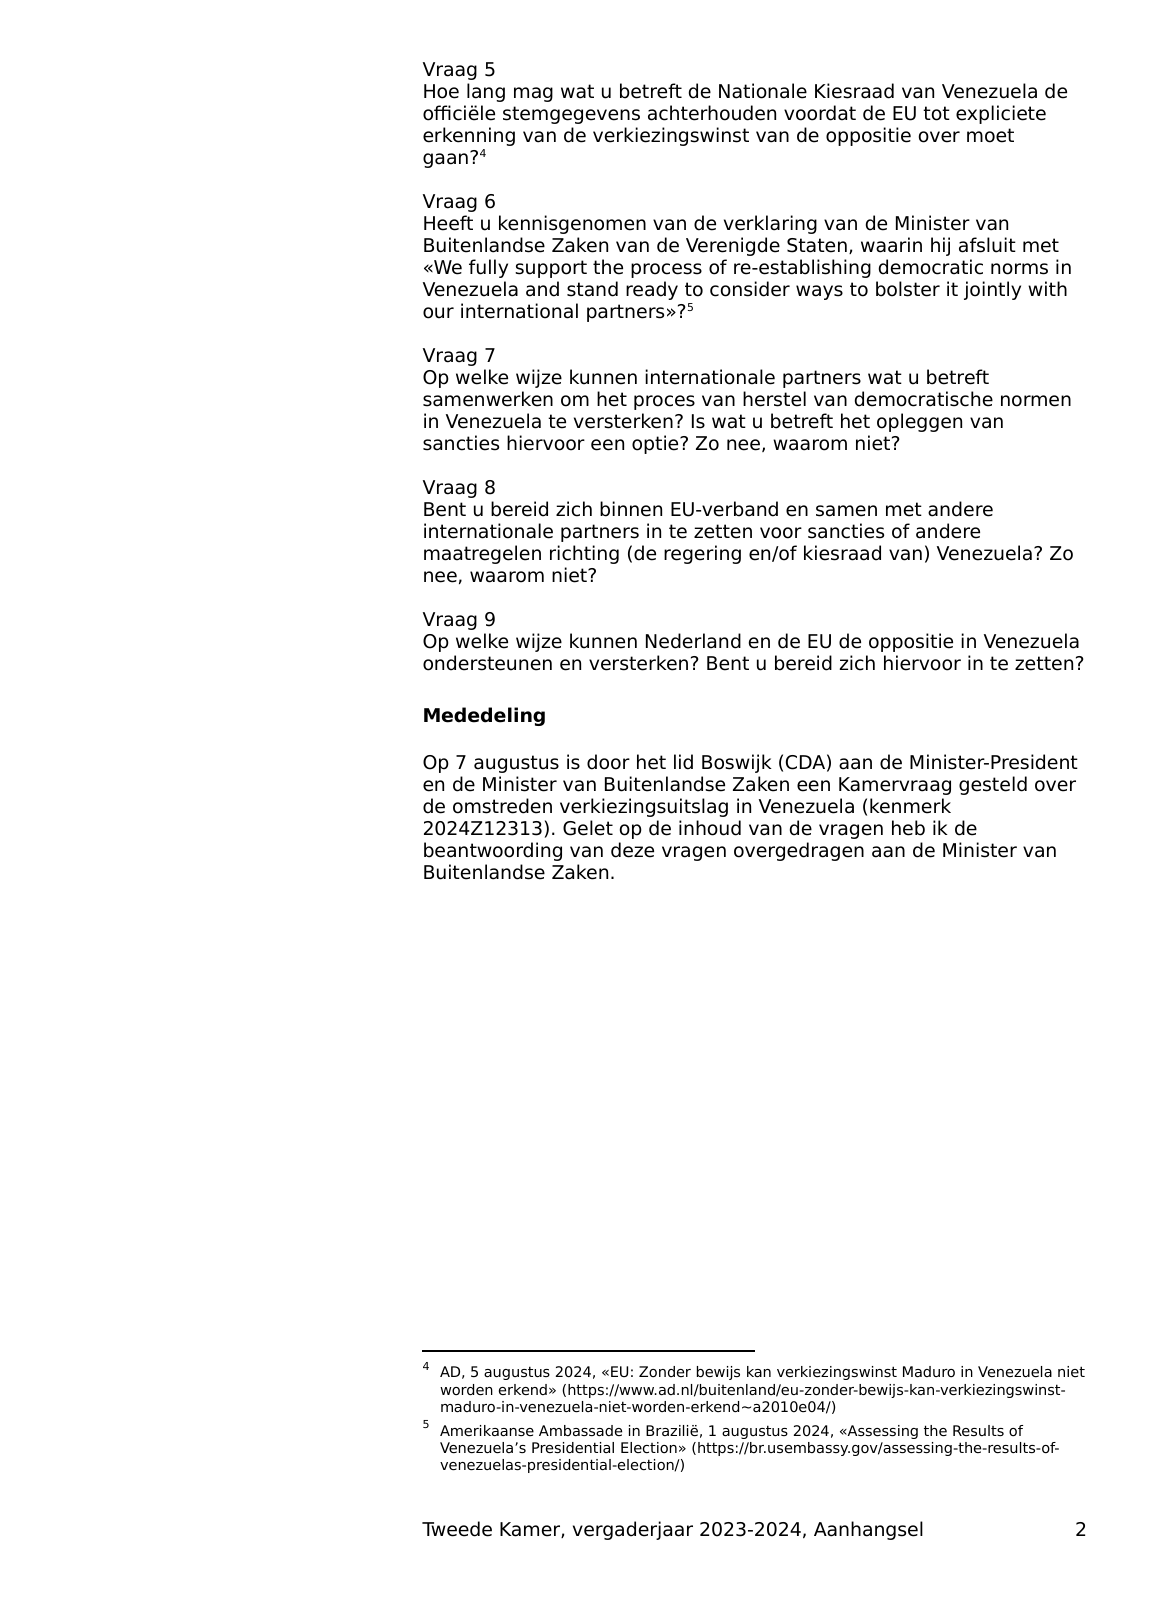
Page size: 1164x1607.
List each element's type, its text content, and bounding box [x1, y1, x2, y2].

text Vraag 8 [422, 477, 1087, 499]
text Op 7 augustus is door het lid Boswijk (CDA) aan de Minister-President en de Minister van Buitenlandse Zaken een Kamervraag gesteld over de omstreden verkiezingsuitslag in Venezuela (kenmerk 2024Z12313). Gelet op de inhoud van de vragen heb ik de beantwoording van deze vragen overgedragen aan de Minister van Buitenlandse Zaken. [422, 752, 1087, 884]
text Vraag 9 [422, 609, 1087, 631]
text Vraag 6 [422, 191, 1087, 213]
text Heeft u kennisgenomen van de verklaring van de Minister van Buitenlandse Zaken van de Verenigde Staten, waarin hij afsluit met «We fully support the process of re-establishing democratic norms in Venezuela and stand ready to consider ways to bolster it jointly with our international partners»? [422, 213, 1087, 323]
text Vraag 5 [422, 59, 1087, 81]
text Op welke wijze kunnen internationale partners wat u betreft samenwerken om het proces van herstel van democratische normen in Venezuela te versterken? Is wat u betreft het opleggen van sancties hiervoor een optie? Zo nee, waarom niet? [422, 367, 1087, 455]
text Vraag 7 [422, 345, 1087, 367]
text Op welke wijze kunnen Nederland en de EU de oppositie in Venezuela ondersteunen en versterken? Bent u bereid zich hiervoor in te zetten? [422, 631, 1087, 675]
text Amerikaanse Ambassade in Brazilië, 1 augustus 2024, «Assessing the Results of Venezuela’s Presidential Election» (https://br.usembassy.gov/assessing-the-results-of-venezuelas-presidential-election/) [422, 1418, 1087, 1474]
subtitle Mededeling [422, 705, 1087, 727]
text Bent u bereid zich binnen EU-verband en samen met andere internationale partners in te zetten voor sancties of andere maatregelen richting (de regering en/of kiesraad van) Venezuela? Zo nee, waarom niet? [422, 499, 1087, 587]
text Hoe lang mag wat u betreft de Nationale Kiesraad van Venezuela de officiële stemgegevens achterhouden voordat de EU tot expliciete erkenning van de verkiezingswinst van de oppositie over moet gaan? [422, 81, 1087, 169]
text AD, 5 augustus 2024, «EU: Zonder bewijs kan verkiezingswinst Maduro in Venezuela niet worden erkend» (https://www.ad.nl/buitenland/eu-zonder-bewijs-kan-verkiezingswinst-maduro-in-venezuela-niet-worden-erkend~a2010e04/) [422, 1360, 1087, 1416]
